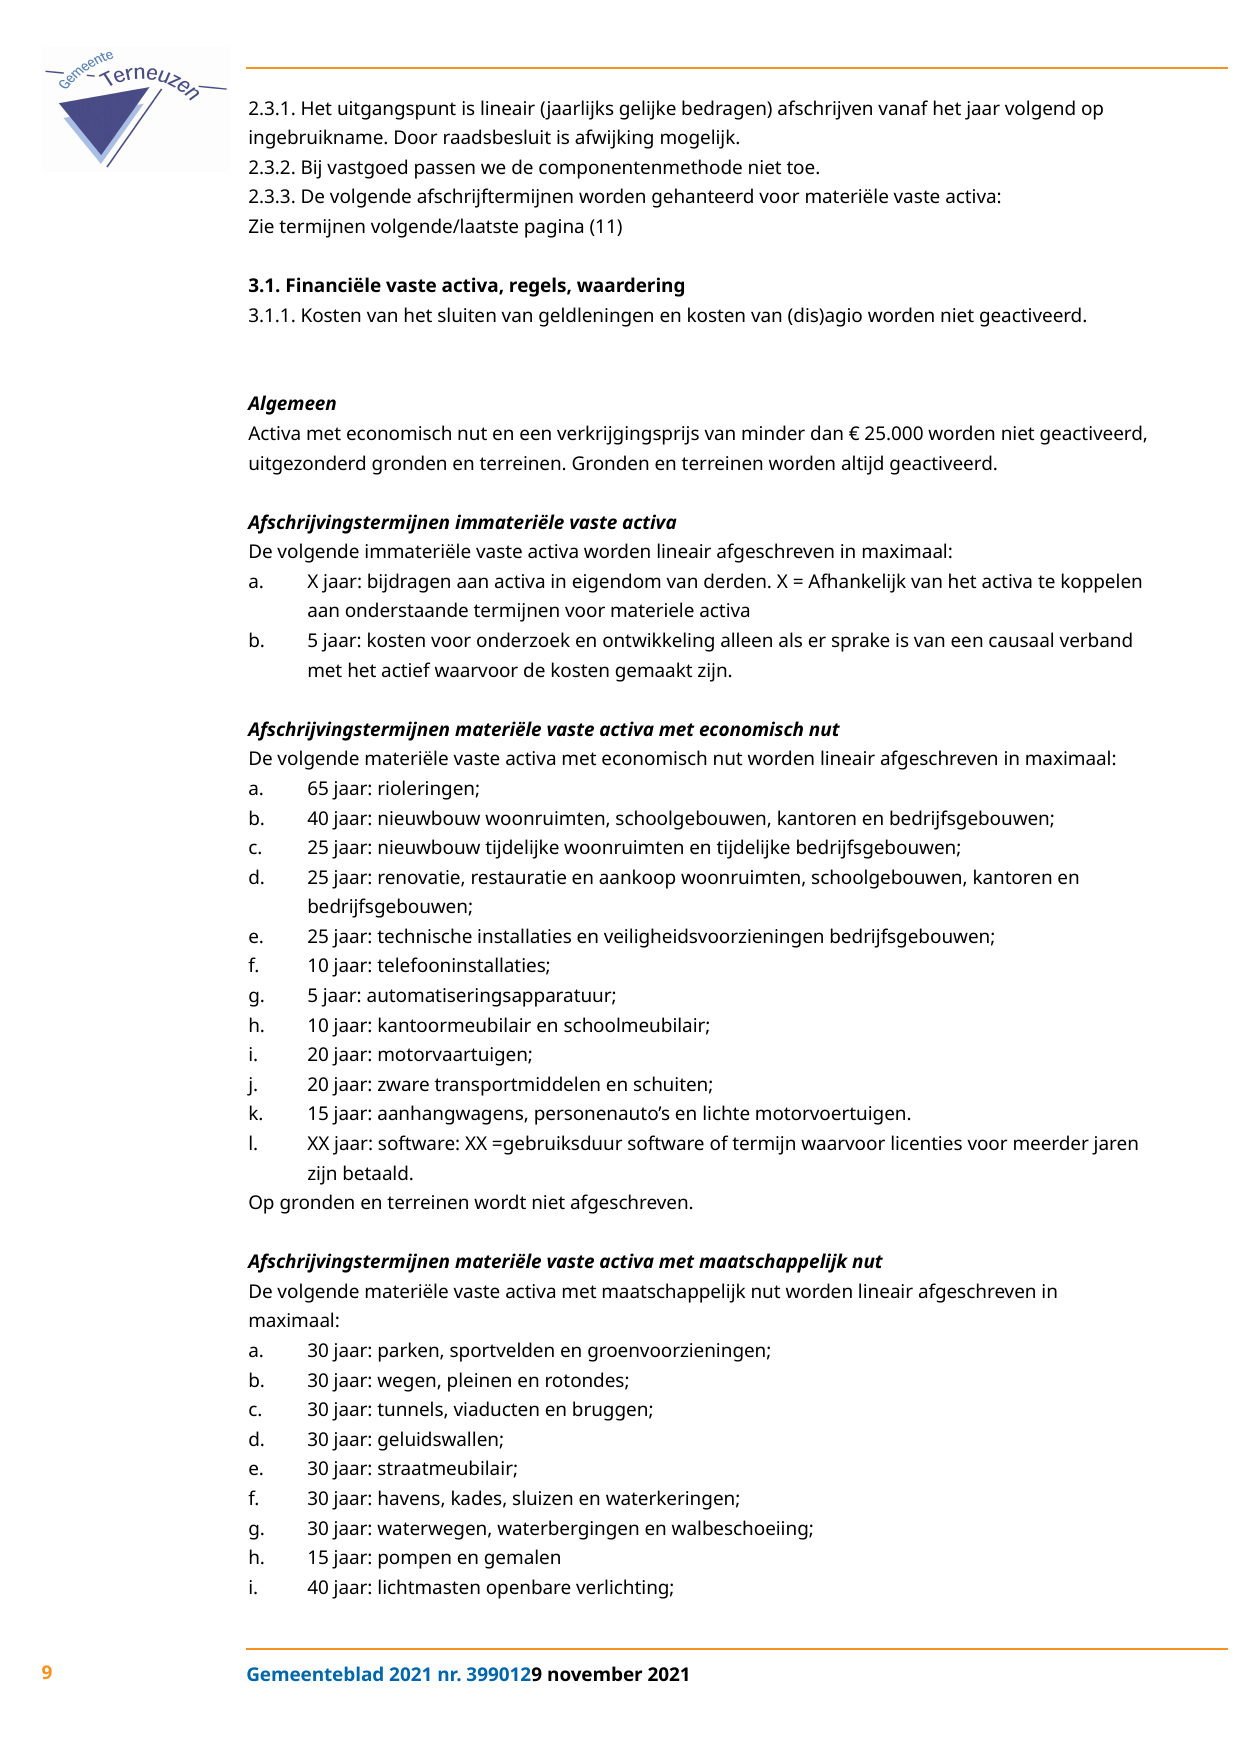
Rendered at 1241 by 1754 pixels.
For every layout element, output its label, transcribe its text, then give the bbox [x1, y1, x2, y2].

list X jaar: bijdragen aan activa in eigendom van derden. X = Afhankelijk van het activa te koppelen aan onderstaande termijnen voor materiele activa [248, 568, 1152, 623]
text Zie termijnen volgende/laatste pagina (11) [248, 213, 1152, 239]
text Op gronden en terreinen wordt niet afgeschreven. [248, 1189, 1152, 1215]
list 10 jaar: telefooninstallaties; [248, 953, 1152, 978]
list 30 jaar: geluidswallen; [248, 1426, 1152, 1452]
list XX jaar: software: XX =gebruiksduur software of termijn waarvoor licenties voor meerder jaren zijn betaald. [248, 1130, 1152, 1186]
text 3.1.1. Kosten van het sluiten van geldleningen en kosten van (dis)agio worden niet geactiveerd. [248, 302, 1152, 328]
list 25 jaar: renovatie, restauratie en aankoop woonruimten, schoolgebouwen, kantoren en bedrijfsgebouwen; [248, 864, 1152, 919]
list 30 jaar: straatmeubilair; [248, 1456, 1152, 1481]
list 30 jaar: wegen, pleinen en rotondes; [248, 1367, 1152, 1393]
text Algemeen [248, 391, 1152, 416]
list 25 jaar: technische installaties en veiligheidsvoorzieningen bedrijfsgebouwen; [248, 923, 1152, 949]
list 30 jaar: havens, kades, sluizen en waterkeringen; [248, 1485, 1152, 1511]
list 10 jaar: kantoormeubilair en schoolmeubilair; [248, 1012, 1152, 1038]
list 40 jaar: nieuwbouw woonruimten, schoolgebouwen, kantoren en bedrijfsgebouwen; [248, 805, 1152, 831]
text 2.3.2. Bij vastgoed passen we de componentenmethode niet toe. [248, 154, 1152, 180]
list 40 jaar: lichtmasten openbare verlichting; [248, 1574, 1152, 1600]
list 20 jaar: motorvaartuigen; [248, 1041, 1152, 1067]
text Activa met economisch nut en een verkrijgingsprijs van minder dan € 25.000 worden niet geactiveerd, uitgezonderd gronden en terreinen. Gronden en terreinen worden altijd geactiveerd. [248, 420, 1152, 476]
list 20 jaar: zware transportmiddelen en schuiten; [248, 1071, 1152, 1097]
text Afschrijvingstermijnen materiële vaste activa met maatschappelijk nut [248, 1248, 1152, 1274]
list 30 jaar: tunnels, viaducten en bruggen; [248, 1396, 1152, 1422]
picture [41, 47, 231, 172]
list 25 jaar: nieuwbouw tijdelijke woonruimten en tijdelijke bedrijfsgebouwen; [248, 834, 1152, 860]
text Afschrijvingstermijnen materiële vaste activa met economisch nut [248, 716, 1152, 742]
list 65 jaar: rioleringen; [248, 775, 1152, 801]
text De volgende immateriële vaste activa worden lineair afgeschreven in maximaal: [248, 538, 1152, 564]
list 5 jaar: automatiseringsapparatuur; [248, 982, 1152, 1008]
list 15 jaar: aanhangwagens, personenauto’s en lichte motorvoertuigen. [248, 1101, 1152, 1126]
list 5 jaar: kosten voor onderzoek en ontwikkeling alleen als er sprake is van een causaal verband met het actief waarvoor de kosten gemaakt zijn. [248, 627, 1152, 683]
text 2.3.1. Het uitgangspunt is lineair (jaarlijks gelijke bedragen) afschrijven vanaf het jaar volgend op ingebruikname. Door raadsbesluit is afwijking mogelijk. [248, 95, 1152, 150]
text De volgende materiële vaste activa met economisch nut worden lineair afgeschreven in maximaal: [248, 746, 1152, 771]
list 30 jaar: parken, sportvelden en groenvoorzieningen; [248, 1337, 1152, 1363]
text De volgende materiële vaste activa met maatschappelijk nut worden lineair afgeschreven in maximaal: [248, 1278, 1152, 1333]
text 3.1. Financiële vaste activa, regels, waardering [248, 272, 1152, 298]
list 30 jaar: waterwegen, waterbergingen en walbeschoeiing; [248, 1515, 1152, 1541]
list 15 jaar: pompen en gemalen [248, 1544, 1152, 1570]
text Afschrijvingstermijnen immateriële vaste activa [248, 509, 1152, 535]
text 2.3.3. De volgende afschrijftermijnen worden gehanteerd voor materiële vaste activa: [248, 183, 1152, 209]
